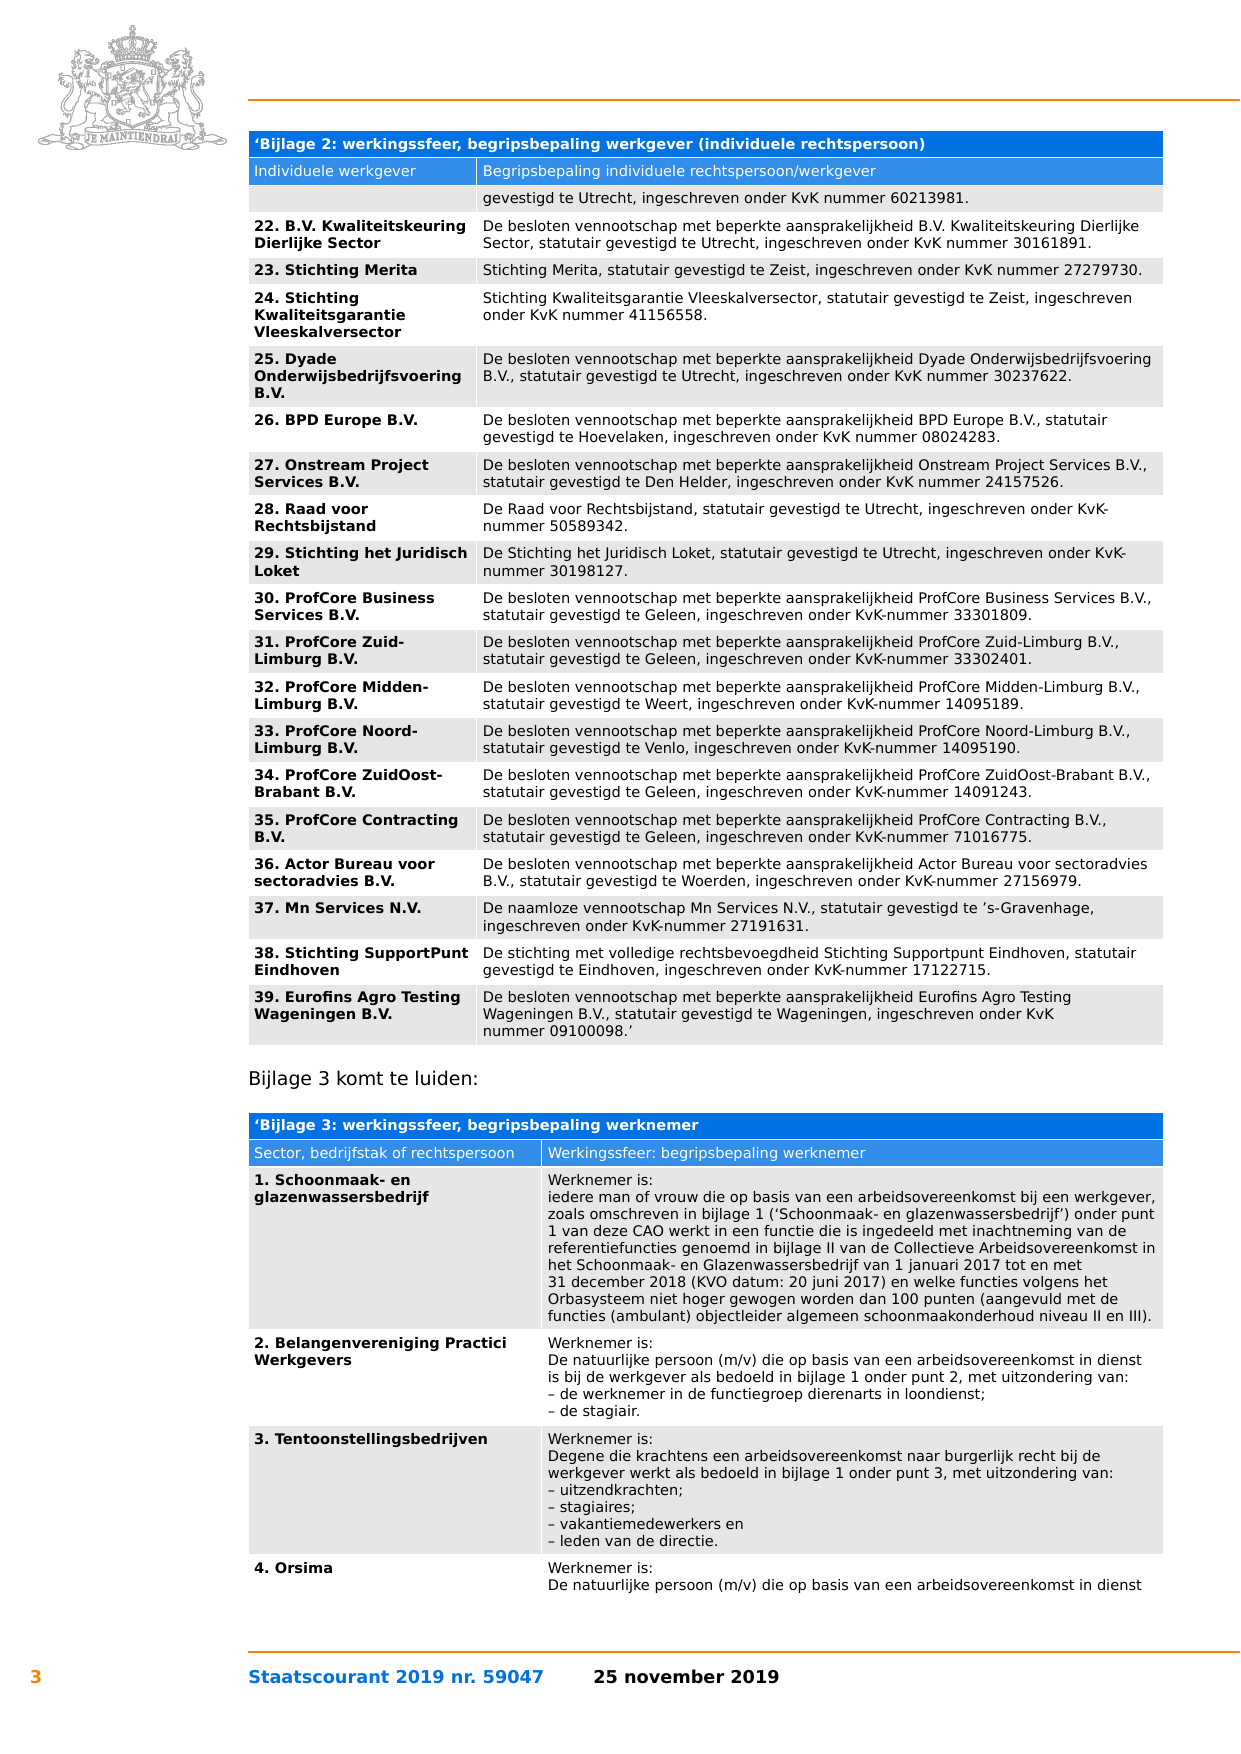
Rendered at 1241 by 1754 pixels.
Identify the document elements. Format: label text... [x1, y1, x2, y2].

table_cell 3. Tentoonstellingsbedrijven [249, 1426, 541, 1554]
table_cell De besloten vennootschap met beperkte aansprakelijkheid Onstream Project Services B.V., statutair gevestigd te Den Helder, ingeschreven onder KvK nummer 24157526. [477, 452, 1163, 495]
table_cell 35. ProfCore Contracting B.V. [249, 807, 476, 850]
table_cell Werknemer is: Degene die krachtens een arbeidsovereenkomst naar burgerlijk recht bij de werkgever werkt als bedoeld in bijlage 1 onder punt 3, met uitzondering van: – uitzendkrachten; – stagiaires; – vakantiemedewerkers en – leden van de directie. [542, 1426, 1163, 1554]
table_cell De besloten vennootschap met beperkte aansprakelijkheid Dyade Onderwijsbedrijfsvoering B.V., statutair gevestigd te Utrecht, ingeschreven onder KvK nummer 30237622. [477, 346, 1163, 407]
table_cell gevestigd te Utrecht, ingeschreven onder KvK nummer 60213981. [477, 186, 1163, 212]
table_cell De Raad voor Rechtsbijstand, statutair gevestigd te Utrecht, ingeschreven onder KvK-nummer 50589342. [477, 496, 1163, 540]
table_cell Stichting Kwaliteitsgarantie Vleeskalversector, statutair gevestigd te Zeist, ingeschreven onder KvK nummer 41156558. [477, 285, 1163, 345]
table_cell De Stichting het Juridisch Loket, statutair gevestigd te Utrecht, ingeschreven onder KvK-nummer 30198127. [477, 541, 1163, 584]
table_header ‘Bijlage 3: werkingssfeer, begripsbepaling werknemer [249, 1113, 1163, 1139]
table_cell 27. Onstream Project Services B.V. [249, 452, 476, 495]
table_cell 26. BPD Europe B.V. [249, 408, 476, 451]
table_cell 36. Actor Bureau voor sectoradvies B.V. [249, 851, 476, 895]
table_cell 32. ProfCore Midden-Limburg B.V. [249, 674, 476, 717]
table_cell 39. Eurofins Agro Testing Wageningen B.V. [249, 985, 476, 1045]
table_cell 23. Stichting Merita [249, 258, 476, 284]
table_cell Werknemer is: De natuurlijke persoon (m/v) die op basis van een arbeidsovereenkomst in dienst is bij de werkgever als bedoeld in bijlage 1 onder punt 2, met uitzondering van: – de werknemer in de functiegroep dierenarts in loondienst; – de stagiair. [542, 1331, 1163, 1425]
table_cell 33. ProfCore Noord-Limburg B.V. [249, 718, 476, 762]
table_cell De besloten vennootschap met beperkte aansprakelijkheid ProfCore Business Services B.V., statutair gevestigd te Geleen, ingeschreven onder KvK-nummer 33301809. [477, 585, 1163, 628]
table_cell 34. ProfCore ZuidOost-Brabant B.V. [249, 763, 476, 806]
table_cell De besloten vennootschap met beperkte aansprakelijkheid BPD Europe B.V., statutair gevestigd te Hoevelaken, ingeschreven onder KvK nummer 08024283. [477, 408, 1163, 451]
table_cell De besloten vennootschap met beperkte aansprakelijkheid Actor Bureau voor sectoradvies B.V., statutair gevestigd te Woerden, ingeschreven onder KvK-nummer 27156979. [477, 851, 1163, 895]
table_cell De besloten vennootschap met beperkte aansprakelijkheid ProfCore Noord-Limburg B.V., statutair gevestigd te Venlo, ingeschreven onder KvK-nummer 14095190. [477, 718, 1163, 762]
table_cell De besloten vennootschap met beperkte aansprakelijkheid Eurofins Agro Testing Wageningen B.V., statutair gevestigd te Wageningen, ingeschreven onder KvK nummer 09100098.’ [477, 985, 1163, 1045]
table_cell De besloten vennootschap met beperkte aansprakelijkheid ProfCore Midden-Limburg B.V., statutair gevestigd te Weert, ingeschreven onder KvK-nummer 14095189. [477, 674, 1163, 717]
picture [38, 25, 227, 150]
table_cell 29. Stichting het Juridisch Loket [249, 541, 476, 584]
table_cell Stichting Merita, statutair gevestigd te Zeist, ingeschreven onder KvK nummer 27279730. [477, 258, 1163, 284]
table_cell De besloten vennootschap met beperkte aansprakelijkheid ProfCore Zuid-Limburg B.V., statutair gevestigd te Geleen, ingeschreven onder KvK-nummer 33302401. [477, 630, 1163, 673]
text Bijlage 3 komt te luiden: [248, 1068, 1163, 1090]
table_cell Werkingssfeer: begripsbepaling werknemer [542, 1140, 1163, 1166]
table_cell 2. Belangenvereniging Practici Werkgevers [249, 1331, 541, 1425]
table_header ‘Bijlage 2: werkingssfeer, begripsbepaling werkgever (individuele rechtspersoon) [249, 131, 1163, 157]
table_cell 1. Schoonmaak- en glazenwassersbedrijf [249, 1168, 541, 1329]
table_cell 30. ProfCore Business Services B.V. [249, 585, 476, 628]
table_cell Werknemer is: De natuurlijke persoon (m/v) die op basis van een arbeidsovereenkomst in dienst [542, 1555, 1163, 1598]
table_cell Sector, bedrijfstak of rechtspersoon [249, 1140, 541, 1166]
table_cell De naamloze vennootschap Mn Services N.V., statutair gevestigd te ’s-Gravenhage, ingeschreven onder KvK-nummer 27191631. [477, 896, 1163, 939]
table_cell 31. ProfCore Zuid-Limburg B.V. [249, 630, 476, 673]
table_cell 38. Stichting SupportPunt Eindhoven [249, 940, 476, 983]
table_cell 28. Raad voor Rechtsbijstand [249, 496, 476, 540]
table_cell Werknemer is: iedere man of vrouw die op basis van een arbeidsovereenkomst bij een werkgever, zoals omschreven in bijlage 1 (‘Schoonmaak- en glazenwassersbedrijf’) onder punt 1 van deze CAO werkt in een functie die is ingedeeld met inachtneming van de referentiefuncties genoemd in bijlage II van de Collectieve Arbeidsovereenkomst in het Schoonmaak- en Glazenwassersbedrijf van 1 januari 2017 tot en met 31 december 2018 (KVO datum: 20 juni 2017) en welke functies volgens het Orbasysteem niet hoger gewogen worden dan 100 punten (aangevuld met de functies (ambulant) objectleider algemeen schoonmaakonderhoud niveau II en III). [542, 1168, 1163, 1329]
table_cell De besloten vennootschap met beperkte aansprakelijkheid ProfCore ZuidOost-Brabant B.V., statutair gevestigd te Geleen, ingeschreven onder KvK-nummer 14091243. [477, 763, 1163, 806]
table_cell De besloten vennootschap met beperkte aansprakelijkheid B.V. Kwaliteitskeuring Dierlijke Sector, statutair gevestigd te Utrecht, ingeschreven onder KvK nummer 30161891. [477, 213, 1163, 256]
table_cell 22. B.V. Kwaliteitskeuring Dierlijke Sector [249, 213, 476, 256]
table_cell De stichting met volledige rechtsbevoegdheid Stichting Supportpunt Eindhoven, statutair gevestigd te Eindhoven, ingeschreven onder KvK-nummer 17122715. [477, 940, 1163, 983]
table_cell [249, 186, 476, 212]
table_cell Begripsbepaling individuele rechtspersoon/werkgever [477, 158, 1163, 185]
table_cell 4. Orsima [249, 1555, 541, 1598]
table_cell 24. Stichting Kwaliteitsgarantie Vleeskalversector [249, 285, 476, 345]
table_cell 37. Mn Services N.V. [249, 896, 476, 939]
table_cell 25. Dyade Onderwijsbedrijfsvoering B.V. [249, 346, 476, 407]
table_cell Individuele werkgever [249, 158, 476, 185]
table_cell De besloten vennootschap met beperkte aansprakelijkheid ProfCore Contracting B.V., statutair gevestigd te Geleen, ingeschreven onder KvK-nummer 71016775. [477, 807, 1163, 850]
